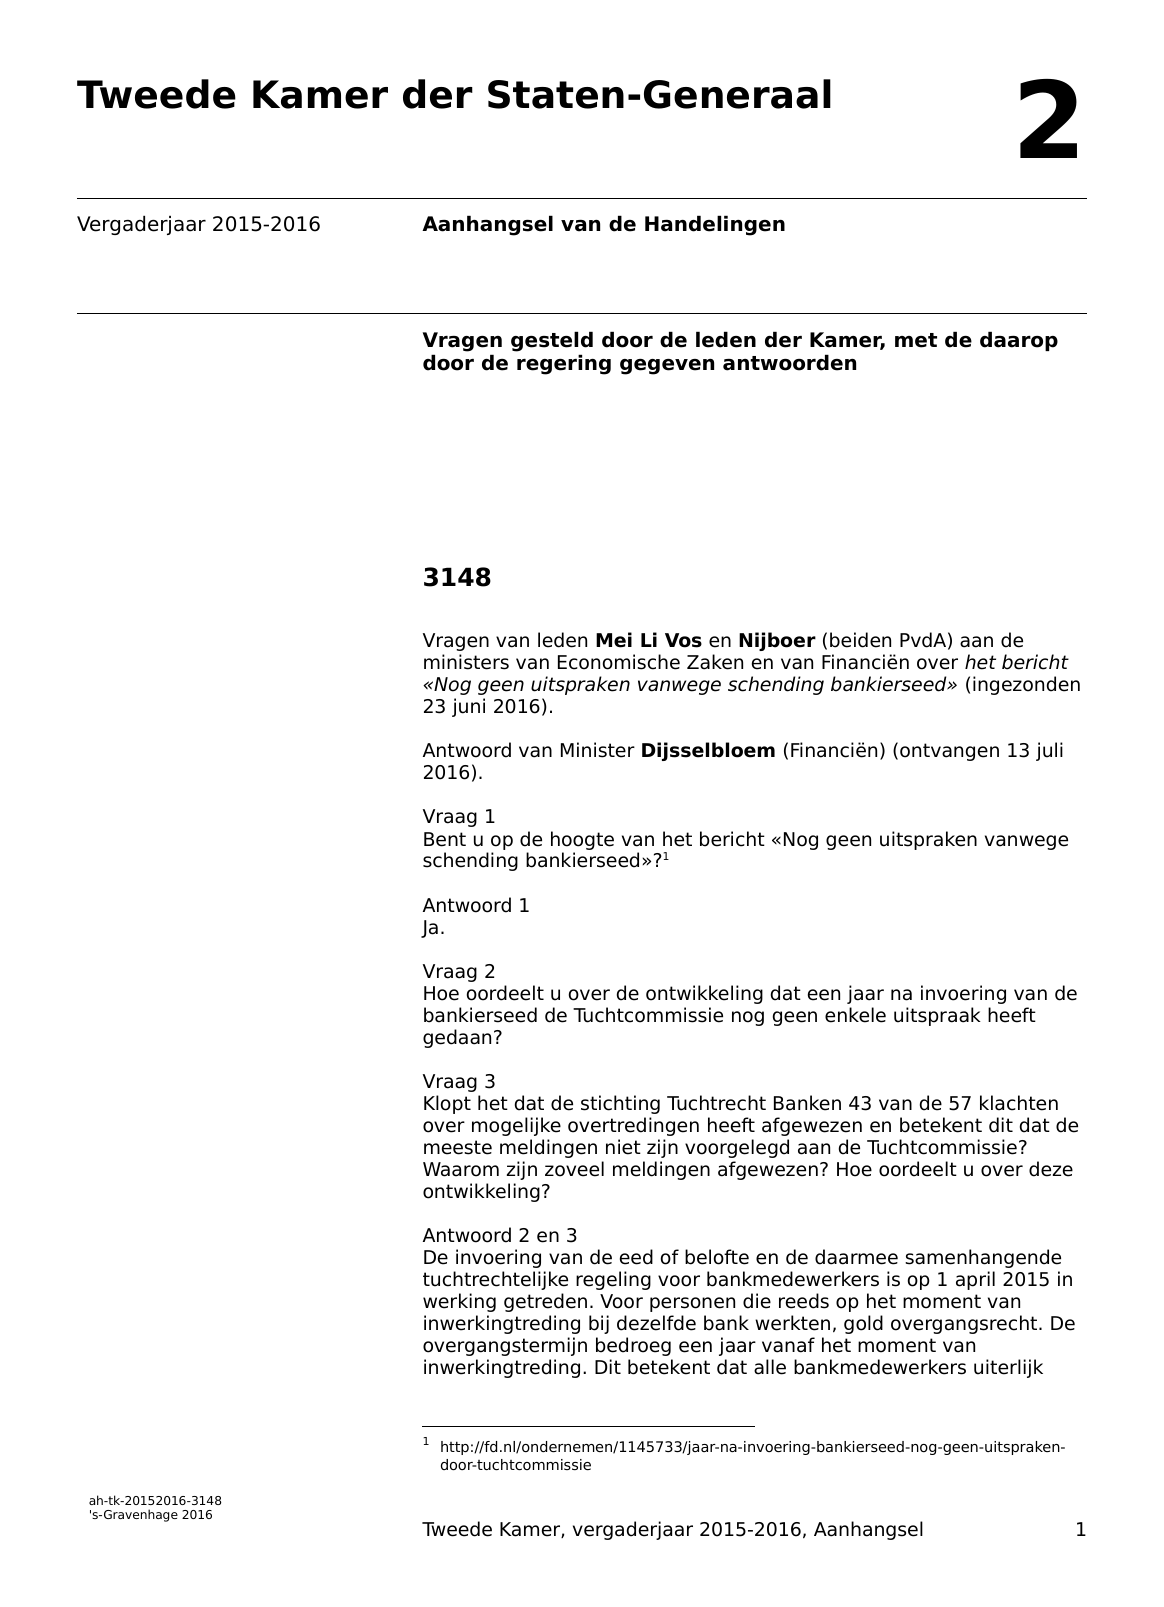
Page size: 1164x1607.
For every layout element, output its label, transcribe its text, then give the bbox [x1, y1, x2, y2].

text Antwoord van Minister Dijsselbloem (Financiën) (ontvangen 13 juli 2016). [422, 740, 1087, 784]
text Vraag 2 [422, 961, 1087, 983]
table_cell Aanhangsel van de Handelingen [422, 199, 1087, 313]
text Bent u op de hoogte van het bericht «Nog geen uitspraken vanwege schending bankierseed»? [422, 828, 1087, 872]
text http://fd.nl/ondernemen/1145733/jaar-na-invoering-bankierseed-nog-geen-uitspraken-door-tuchtcommissie [422, 1435, 1087, 1474]
text Ja. [422, 917, 1087, 938]
text Hoe oordeelt u over de ontwikkeling dat een jaar na invoering van de bankierseed de Tuchtcommissie nog geen enkele uitspraak heeft gedaan? [422, 983, 1087, 1049]
text ah-tk-20152016-3148 [88, 1494, 323, 1508]
text Klopt het dat de stichting Tuchtrecht Banken 43 van de 57 klachten over mogelijke overtredingen heeft afgewezen en betekent dit dat de meeste meldingen niet zijn voorgelegd aan de Tuchtcommissie? Waarom zijn zoveel meldingen afgewezen? Hoe oordeelt u over deze ontwikkeling? [422, 1093, 1087, 1203]
table_cell Vragen gesteld door de leden der Kamer, met de daarop door de regering gegeven antwoorden [422, 314, 1087, 375]
table_header Tweede Kamer der Staten-Generaal [77, 59, 886, 198]
text De invoering van de eed of belofte en de daarmee samenhangende tuchtrechtelijke regeling voor bankmedewerkers is op 1 april 2015 in werking getreden. Voor personen die reeds op het moment van inwerkingtreding bij dezelfde bank werkten, gold overgangsrecht. De overgangstermijn bedroeg een jaar vanaf het moment van inwerkingtreding. Dit betekent dat alle bankmedewerkers uiterlijk [422, 1247, 1087, 1379]
text Antwoord 1 [422, 894, 1087, 917]
text 's-Gravenhage 2016 [88, 1508, 323, 1522]
text Vraag 1 [422, 806, 1087, 828]
text Vraag 3 [422, 1071, 1087, 1093]
table_cell [77, 314, 422, 375]
table_header 2 [886, 59, 1087, 198]
text Antwoord 2 en 3 [422, 1225, 1087, 1247]
text Vragen van leden Mei Li Vos en Nijboer (beiden PvdA) aan de ministers van Economische Zaken en van Financiën over het bericht «Nog geen uitspraken vanwege schending bankierseed» (ingezonden 23 juni 2016). [422, 630, 1087, 718]
text 3148 [422, 563, 1087, 592]
table_cell Vergaderjaar 2015-2016 [77, 199, 422, 313]
